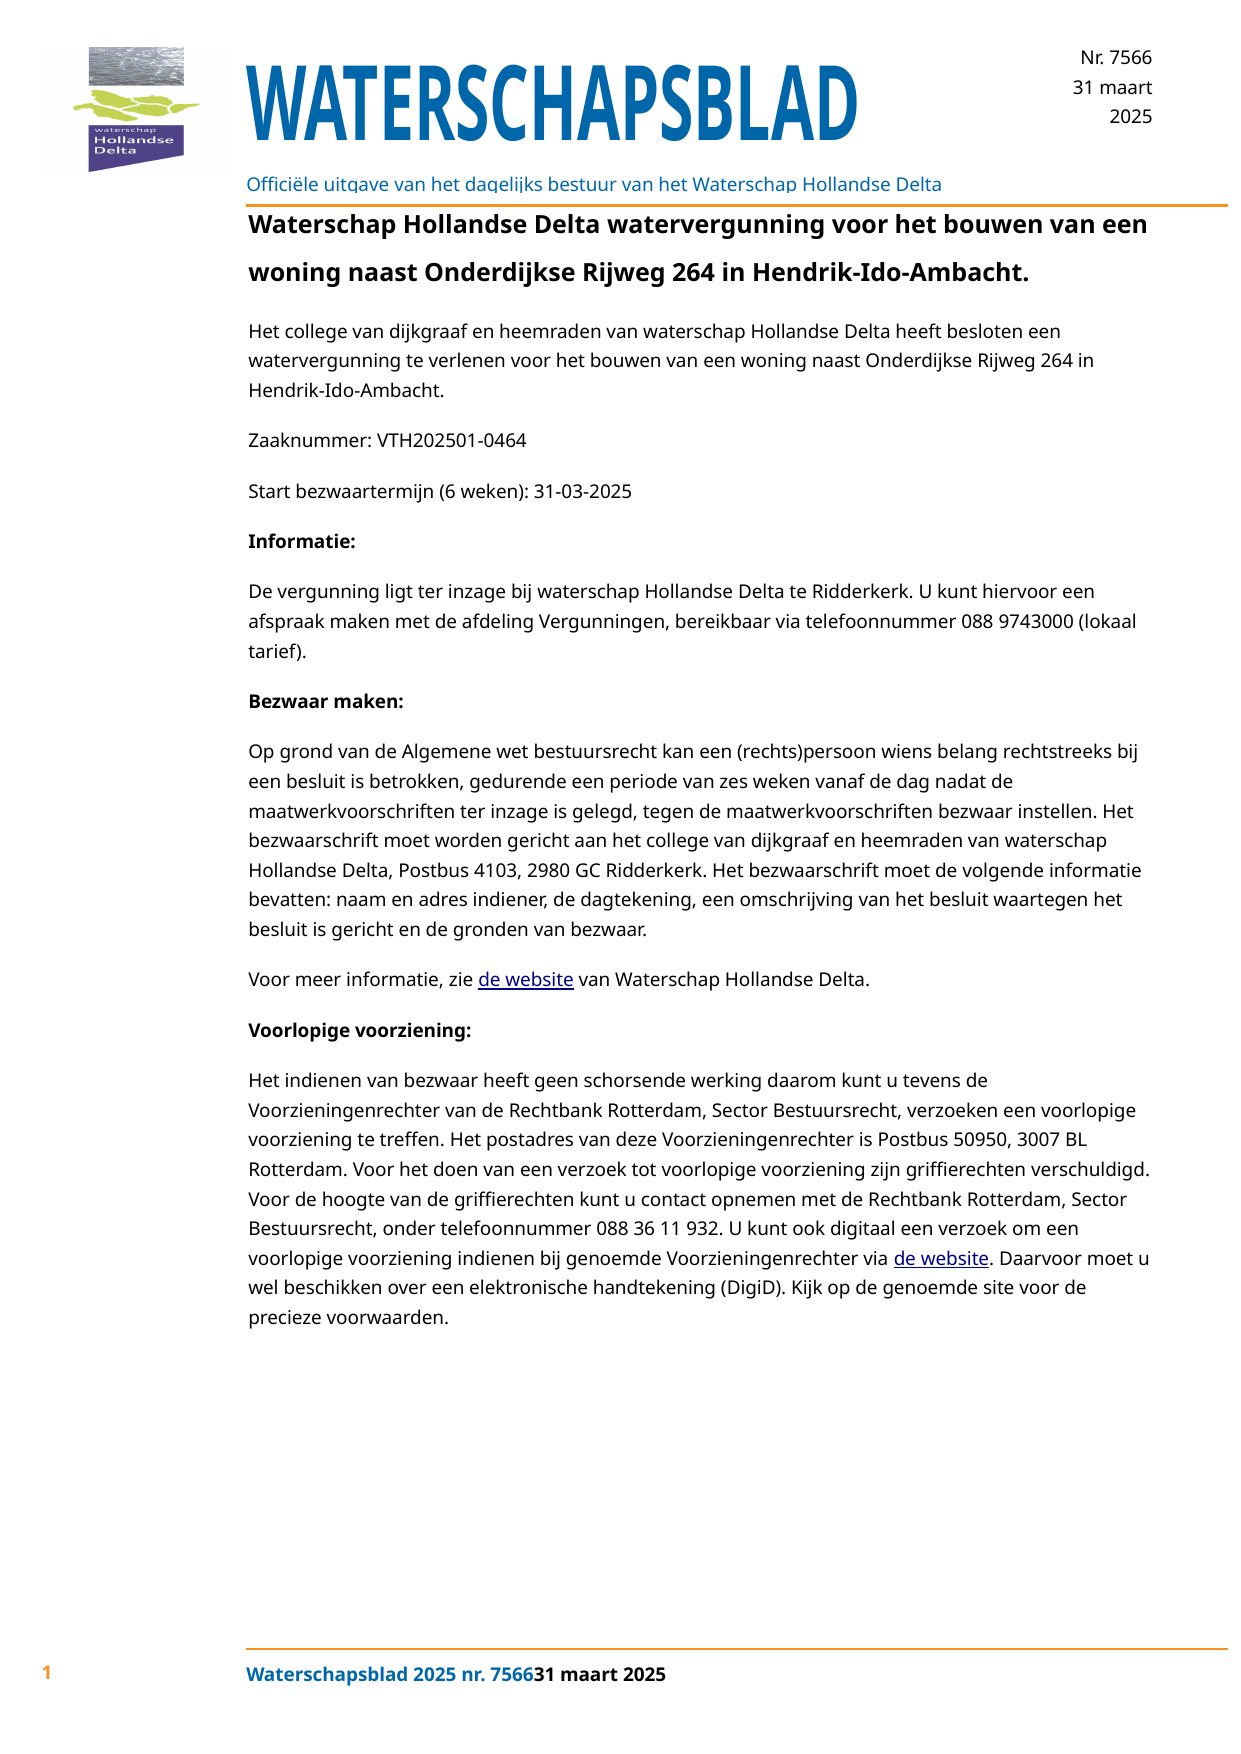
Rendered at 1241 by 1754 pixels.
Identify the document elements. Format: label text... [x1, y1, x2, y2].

text Het indienen van bezwaar heeft geen schorsende werking daarom kunt u tevens de Voorzieningenrechter van de Rechtbank Rotterdam, Sector Bestuursrecht, verzoeken een voorlopige voorziening te treffen. Het postadres van deze Voorzieningenrechter is Postbus 50950, 3007 BL Rotterdam. Voor het doen van een verzoek tot voorlopige voorziening zijn griffierechten verschuldigd. Voor de hoogte van de griffierechten kunt u contact opnemen met de Rechtbank Rotterdam, Sector Bestuursrecht, onder telefoonnummer 088 36 11 932. U kunt ook digitaal een verzoek om een voorlopige voorziening indienen bij genoemde Voorzieningenrechter via de website. Daarvoor moet u wel beschikken over een elektronische handtekening (DigiD). Kijk op de genoemde site voor de precieze voorwaarden. [248, 1067, 1152, 1330]
text Zaaknummer: VTH202501-0464 [248, 427, 1152, 453]
picture [41, 47, 231, 172]
text Informatie: [248, 528, 1152, 554]
text Start bezwaartermijn (6 weken): 31-03-2025 [248, 478, 1152, 504]
text Voor meer informatie, zie de website van Waterschap Hollandse Delta. [248, 967, 1152, 992]
text De vergunning ligt ter inzage bij waterschap Hollandse Delta te Ridderkerk. U kunt hiervoor een afspraak maken met de afdeling Vergunningen, bereikbaar via telefoonnummer 088 9743000 (lokaal tarief). [248, 579, 1152, 664]
text Waterschap Hollandse Delta watervergunning voor het bouwen van een woning naast Onderdijkse Rijweg 264 in Hendrik-Ido-Ambacht. [248, 207, 1152, 288]
text Op grond van de Algemene wet bestuursrecht kan een (rechts)persoon wiens belang rechtstreeks bij een besluit is betrokken, gedurende een periode van zes weken vanaf de dag nadat de maatwerkvoorschriften ter inzage is gelegd, tegen de maatwerkvoorschriften bezwaar instellen. Het bezwaarschrift moet worden gericht aan het college van dijkgraaf en heemraden van waterschap Hollandse Delta, Postbus 4103, 2980 GC Ridderkerk. Het bezwaarschrift moet de volgende informatie bevatten: naam en adres indiener, de dagtekening, een omschrijving van het besluit waartegen het besluit is gericht en de gronden van bezwaar. [248, 739, 1152, 942]
text Bezwaar maken: [248, 688, 1152, 714]
text Het college van dijkgraaf en heemraden van waterschap Hollandse Delta heeft besloten een watervergunning te verlenen voor het bouwen van een woning naast Onderdijkse Rijweg 264 in Hendrik-Ido-Ambacht. [248, 318, 1152, 403]
text Voorlopige voorziening: [248, 1017, 1152, 1043]
